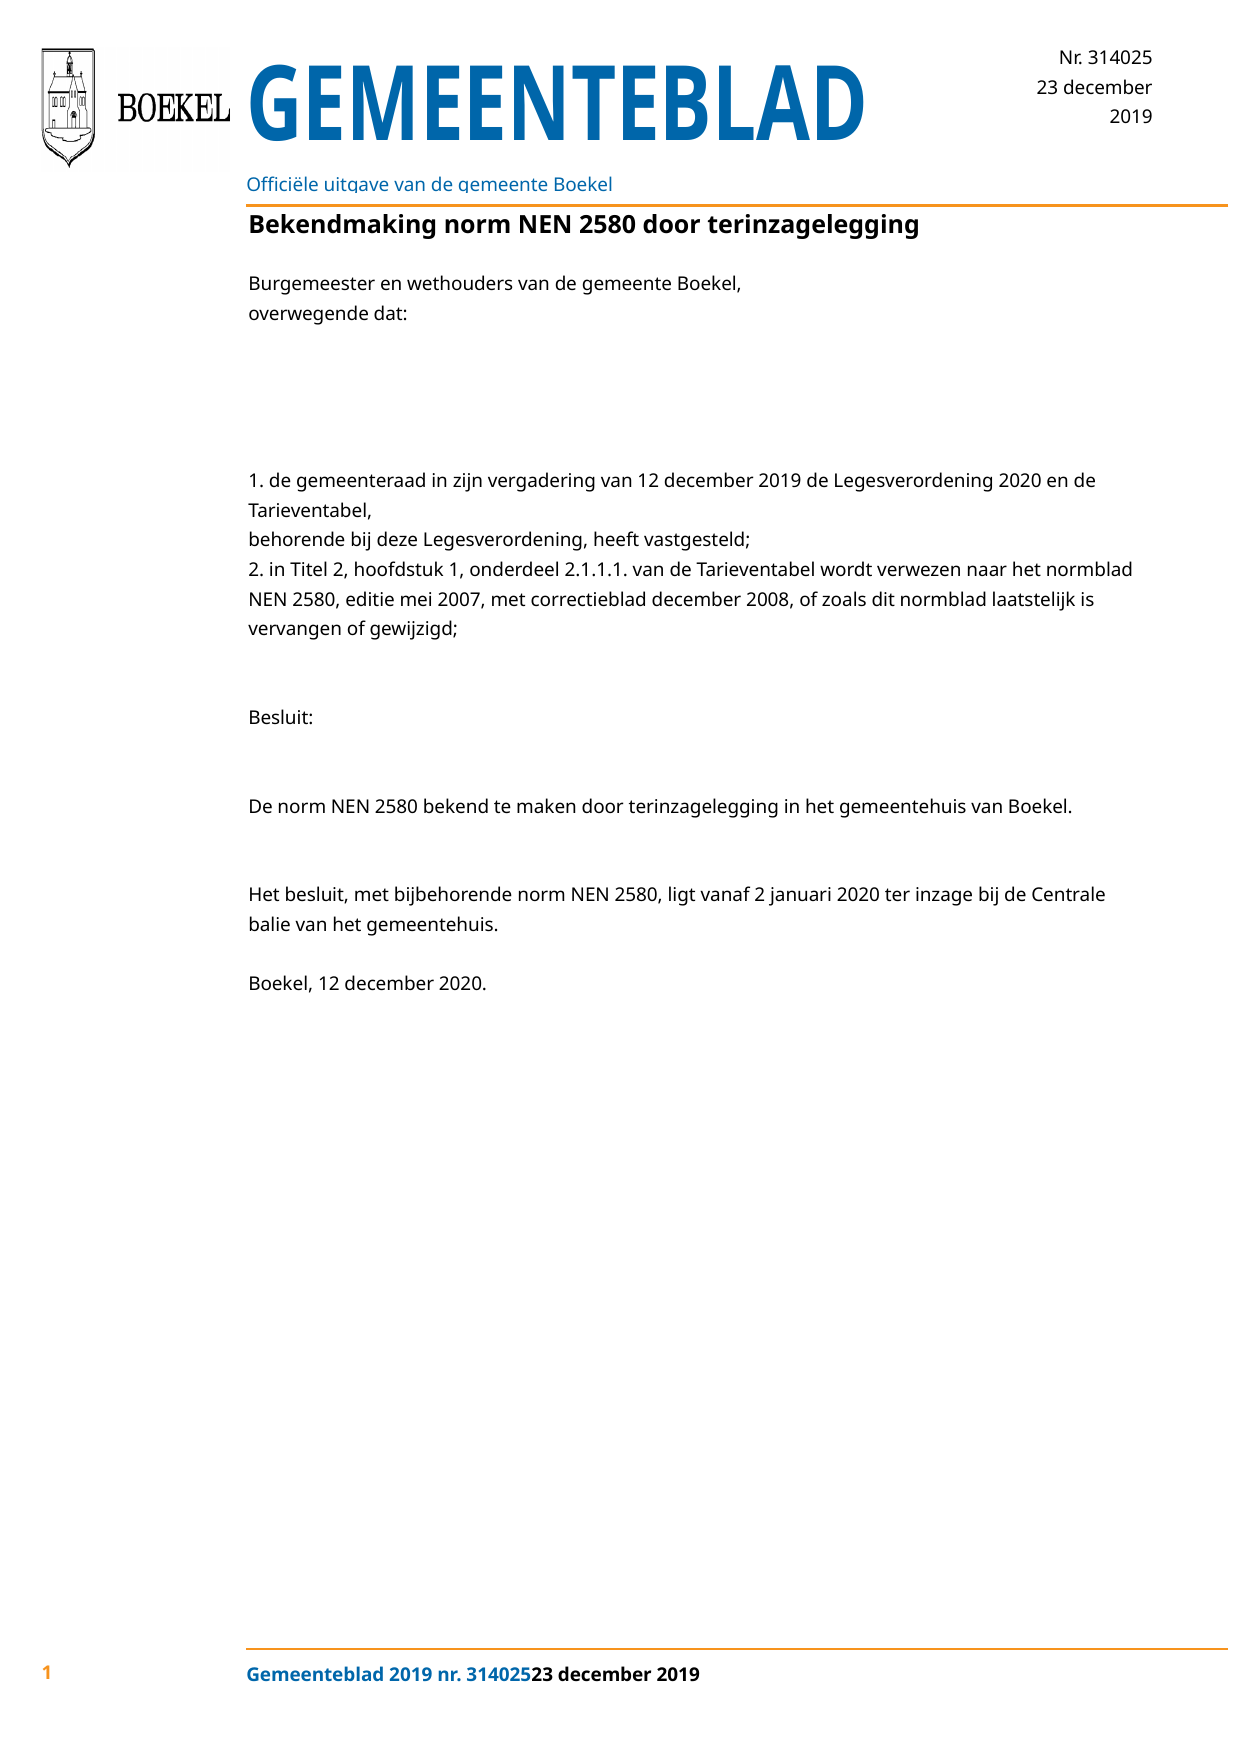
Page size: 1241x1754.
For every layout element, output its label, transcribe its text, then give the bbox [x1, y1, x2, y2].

text Besluit: [248, 704, 1152, 730]
text behorende bij deze Legesverordening, heeft vastgesteld; [248, 527, 1152, 552]
text 2. in Titel 2, hoofdstuk 1, onderdeel 2.1.1.1. van de Tarieventabel wordt verwezen naar het normblad NEN 2580, editie mei 2007, met correctieblad december 2008, of zoals dit normblad laatstelijk is vervangen of gewijzigd; [248, 556, 1152, 641]
text De norm NEN 2580 bekend te maken door terinzagelegging in het gemeentehuis van Boekel. [248, 793, 1152, 819]
text Boekel, 12 december 2020. [248, 970, 1152, 996]
text overwegende dat: [248, 300, 1152, 326]
text Burgemeester en wethouders van de gemeente Boekel, [248, 270, 1152, 296]
picture [41, 47, 231, 172]
text Het besluit, met bijbehorende norm NEN 2580, ligt vanaf 2 januari 2020 ter inzage bij de Centrale balie van het gemeentehuis. [248, 882, 1152, 937]
text Bekendmaking norm NEN 2580 door terinzagelegging [248, 207, 1152, 241]
text 1. de gemeenteraad in zijn vergadering van 12 december 2019 de Legesverordening 2020 en de Tarieventabel, [248, 467, 1152, 523]
